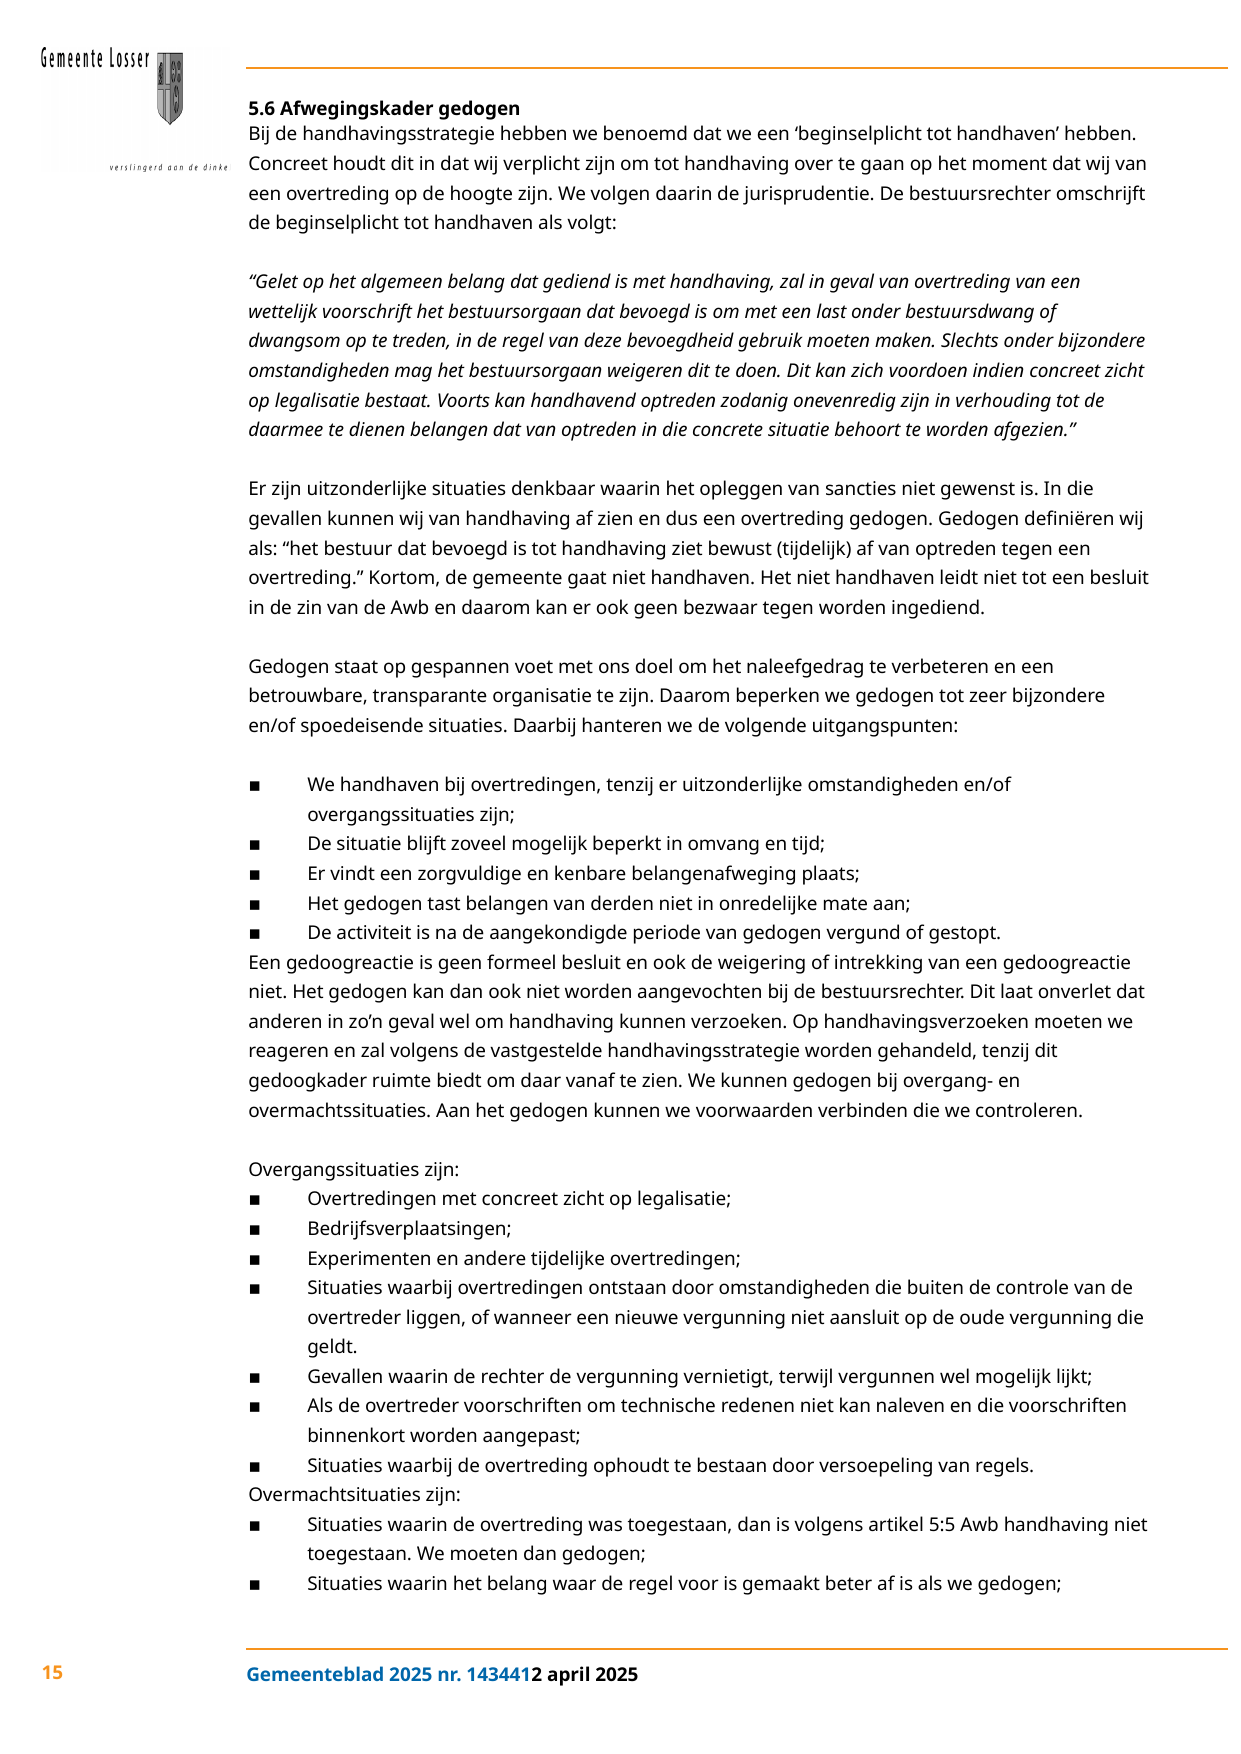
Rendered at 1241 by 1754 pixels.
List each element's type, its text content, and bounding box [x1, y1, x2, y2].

list De situatie blijft zoveel mogelijk beperkt in omvang en tijd; [248, 831, 1152, 856]
list Gevallen waarin de rechter de vergunning vernietigt, terwijl vergunnen wel mogelijk lijkt; [248, 1363, 1152, 1389]
list Situaties waarin de overtreding was toegestaan, dan is volgens artikel 5:5 Awb handhaving niet toegestaan. We moeten dan gedogen; [248, 1511, 1152, 1566]
list Als de overtreder voorschriften om technische redenen niet kan naleven en die voorschriften binnenkort worden aangepast; [248, 1393, 1152, 1448]
list Experimenten en andere tijdelijke overtredingen; [248, 1245, 1152, 1270]
text Een gedoogreactie is geen formeel besluit en ook de weigering of intrekking van een gedoogreactie niet. Het gedogen kan dan ook niet worden aangevochten bij de bestuursrechter. Dit laat onverlet dat anderen in zo’n geval wel om handhaving kunnen verzoeken. Op handhavingsverzoeken moeten we reageren en zal volgens de vastgestelde handhavingsstrategie worden gehandeld, tenzij dit gedoogkader ruimte biedt om daar vanaf te zien. We kunnen gedogen bij overgang- en overmachtssituaties. Aan het gedogen kunnen we voorwaarden verbinden die we controleren. [248, 949, 1152, 1122]
list Situaties waarbij de overtreding ophoudt te bestaan door versoepeling van regels. [248, 1452, 1152, 1477]
list We handhaven bij overtredingen, tenzij er uitzonderlijke omstandigheden en/of overgangssituaties zijn; [248, 771, 1152, 827]
text Overmachtsituaties zijn: [248, 1481, 1152, 1507]
list Bedrijfsverplaatsingen; [248, 1215, 1152, 1241]
list Overtredingen met concreet zicht op legalisatie; [248, 1186, 1152, 1211]
picture [41, 47, 231, 172]
list Het gedogen tast belangen van derden niet in onredelijke mate aan; [248, 890, 1152, 915]
list Situaties waarin het belang waar de regel voor is gemaakt beter af is als we gedogen; [248, 1570, 1152, 1596]
text Er zijn uitzonderlijke situaties denkbaar waarin het opleggen van sancties niet gewenst is. In die gevallen kunnen wij van handhaving af zien en dus een overtreding gedogen. Gedogen definiëren wij als: “het bestuur dat bevoegd is tot handhaving ziet bewust (tijdelijk) af van optreden tegen een overtreding.” Kortom, de gemeente gaat niet handhaven. Het niet handhaven leidt niet tot een besluit in de zin van de Awb en daarom kan er ook geen bezwaar tegen worden ingediend. [248, 476, 1152, 619]
list Er vindt een zorgvuldige en kenbare belangenafweging plaats; [248, 860, 1152, 886]
text Bij de handhavingsstrategie hebben we benoemd dat we een ‘beginselplicht tot handhaven’ hebben. Concreet houdt dit in dat wij verplicht zijn om tot handhaving over te gaan op het moment dat wij van een overtreding op de hoogte zijn. We volgen daarin de jurisprudentie. De bestuursrechter omschrijft de beginselplicht tot handhaven als volgt: [248, 121, 1152, 235]
list Situaties waarbij overtredingen ontstaan door omstandigheden die buiten de controle van de overtreder liggen, of wanneer een nieuwe vergunning niet aansluit op de oude vergunning die geldt. [248, 1274, 1152, 1359]
text 5.6 Afwegingskader gedogen [248, 95, 1152, 121]
text Overgangssituaties zijn: [248, 1156, 1152, 1182]
text Gedogen staat op gespannen voet met ons doel om het naleefgedrag te verbeteren en een betrouwbare, transparante organisatie te zijn. Daarom beperken we gedogen tot zeer bijzondere en/of spoedeisende situaties. Daarbij hanteren we de volgende uitgangspunten: [248, 653, 1152, 738]
list De activiteit is na de aangekondigde periode van gedogen vergund of gestopt. [248, 919, 1152, 945]
text “Gelet op het algemeen belang dat gediend is met handhaving, zal in geval van overtreding van een wettelijk voorschrift het bestuursorgaan dat bevoegd is om met een last onder bestuursdwang of dwangsom op te treden, in de regel van deze bevoegdheid gebruik moeten maken. Slechts onder bijzondere omstandigheden mag het bestuursorgaan weigeren dit te doen. Dit kan zich voordoen indien concreet zicht op legalisatie bestaat. Voorts kan handhavend optreden zodanig onevenredig zijn in verhouding tot de daarmee te dienen belangen dat van optreden in die concrete situatie behoort te worden afgezien.” [248, 268, 1152, 442]
